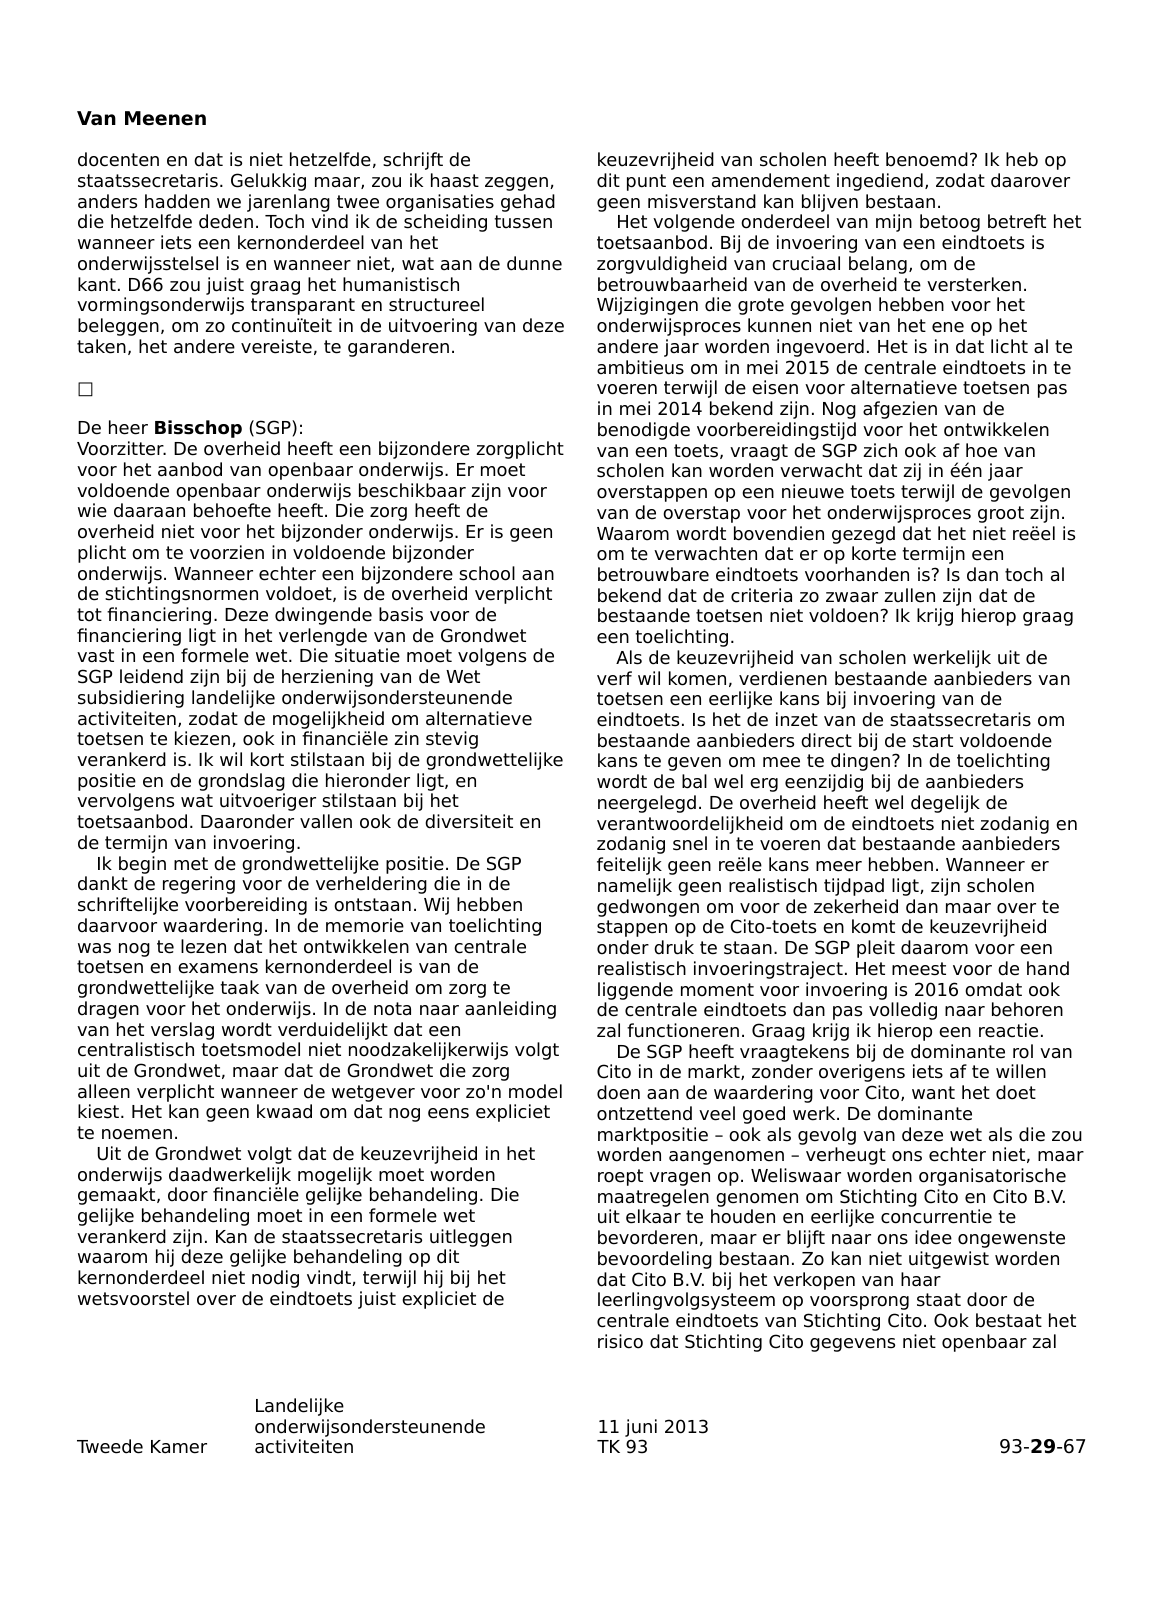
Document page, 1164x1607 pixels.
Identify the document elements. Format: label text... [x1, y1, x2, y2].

text Voorzitter. De overheid heeft een bijzondere zorgplicht voor het aanbod van openbaar onderwijs. Er moet voldoende openbaar onderwijs beschikbaar zijn voor wie daaraan behoefte heeft. Die zorg heeft de overheid niet voor het bijzonder onderwijs. Er is geen plicht om te voorzien in voldoende bijzonder onderwijs. Wanneer echter een bijzondere school aan de stichtingsnormen voldoet, is de overheid verplicht tot financiering. Deze dwingende basis voor de financiering ligt in het verlengde van de Grondwet vast in een formele wet. Die situatie moet volgens de SGP leidend zijn bij de herziening van de Wet subsidiering landelijke onderwijsondersteunende activiteiten, zodat de mogelijkheid om alternatieve toetsen te kiezen, ook in financiële zin stevig verankerd is. Ik wil kort stilstaan bij de grondwettelijke positie en de grondslag die hieronder ligt, en vervolgens wat uitvoeriger stilstaan bij het toetsaanbod. Daaronder vallen ook de diversiteit en de termijn van invoering. [77, 439, 567, 853]
text □ [77, 377, 567, 398]
text Als de keuzevrijheid van scholen werkelijk uit de verf wil komen, verdienen bestaande aanbieders van toetsen een eerlijke kans bij invoering van de eindtoets. Is het de inzet van de staatssecretaris om bestaande aanbieders direct bij de start voldoende kans te geven om mee te dingen? In de toelichting wordt de bal wel erg eenzijdig bij de aanbieders neergelegd. De overheid heeft wel degelijk de verantwoordelijkheid om de eindtoets niet zodanig en zodanig snel in te voeren dat bestaande aanbieders feitelijk geen reële kans meer hebben. Wanneer er namelijk geen realistisch tijdpad ligt, zijn scholen gedwongen om voor de zekerheid dan maar over te stappen op de Cito-toets en komt de keuzevrijheid onder druk te staan. De SGP pleit daarom voor een realistisch invoeringstraject. Het meest voor de hand liggende moment voor invoering is 2016 omdat ook de centrale eindtoets dan pas volledig naar behoren zal functioneren. Graag krijg ik hierop een reactie. [596, 648, 1087, 1042]
text Het volgende onderdeel van mijn betoog betreft het toetsaanbod. Bij de invoering van een eindtoets is zorgvuldigheid van cruciaal belang, om de betrouwbaarheid van de overheid te versterken. Wijzigingen die grote gevolgen hebben voor het onderwijsproces kunnen niet van het ene op het andere jaar worden ingevoerd. Het is in dat licht al te ambitieus om in mei 2015 de centrale eindtoets in te voeren terwijl de eisen voor alternatieve toetsen pas in mei 2014 bekend zijn. Nog afgezien van de benodigde voorbereidingstijd voor het ontwikkelen van een toets, vraagt de SGP zich ook af hoe van scholen kan worden verwacht dat zij in één jaar overstappen op een nieuwe toets terwijl de gevolgen van de overstap voor het onderwijsproces groot zijn. Waarom wordt bovendien gezegd dat het niet reëel is om te verwachten dat er op korte termijn een betrouwbare eindtoets voorhanden is? Is dan toch al bekend dat de criteria zo zwaar zullen zijn dat de bestaande toetsen niet voldoen? Ik krijg hierop graag een toelichting. [596, 212, 1087, 648]
text De heer Bisschop (SGP): [77, 418, 567, 439]
text De SGP heeft vraagtekens bij de dominante rol van Cito in de markt, zonder overigens iets af te willen doen aan de waardering voor Cito, want het doet ontzettend veel goed werk. De dominante marktpositie – ook als gevolg van deze wet als die zou worden aangenomen – verheugt ons echter niet, maar roept vragen op. Weliswaar worden organisatorische maatregelen genomen om Stichting Cito en Cito B.V. uit elkaar te houden en eerlijke concurrentie te bevorderen, maar er blijft naar ons idee ongewenste bevoordeling bestaan. Zo kan niet uitgewist worden dat Cito B.V. bij het verkopen van haar leerlingvolgsysteem op voorsprong staat door de centrale eindtoets van Stichting Cito. Ook bestaat het risico dat Stichting Cito gegevens niet openbaar zal [596, 1042, 1087, 1352]
text Ik begin met de grondwettelijke positie. De SGP dankt de regering voor de verheldering die in de schriftelijke voorbereiding is ontstaan. Wij hebben daarvoor waardering. In de memorie van toelichting was nog te lezen dat het ontwikkelen van centrale toetsen en examens kernonderdeel is van de grondwettelijke taak van de overheid om zorg te dragen voor het onderwijs. In de nota naar aanleiding van het verslag wordt verduidelijkt dat een centralistisch toetsmodel niet noodzakelijkerwijs volgt uit de Grondwet, maar dat de Grondwet die zorg alleen verplicht wanneer de wetgever voor zo'n model kiest. Het kan geen kwaad om dat nog eens expliciet te noemen. [77, 853, 567, 1144]
text docenten en dat is niet hetzelfde, schrijft de staatssecretaris. Gelukkig maar, zou ik haast zeggen, anders hadden we jarenlang twee organisaties gehad die hetzelfde deden. Toch vind ik de scheiding tussen wanneer iets een kernonderdeel van het onderwijsstelsel is en wanneer niet, wat aan de dunne kant. D66 zou juist graag het humanistisch vormingsonderwijs transparant en structureel beleggen, om zo continuïteit in de uitvoering van deze taken, het andere vereiste, te garanderen. [77, 150, 567, 357]
text keuzevrijheid van scholen heeft benoemd? Ik heb op dit punt een amendement ingediend, zodat daarover geen misverstand kan blijven bestaan. [596, 150, 1087, 212]
text Uit de Grondwet volgt dat de keuzevrijheid in het onderwijs daadwerkelijk mogelijk moet worden gemaakt, door financiële gelijke behandeling. Die gelijke behandeling moet in een formele wet verankerd zijn. Kan de staatssecretaris uitleggen waarom hij deze gelijke behandeling op dit kernonderdeel niet nodig vindt, terwijl hij bij het wetsvoorstel over de eindtoets juist expliciet de [77, 1144, 567, 1309]
